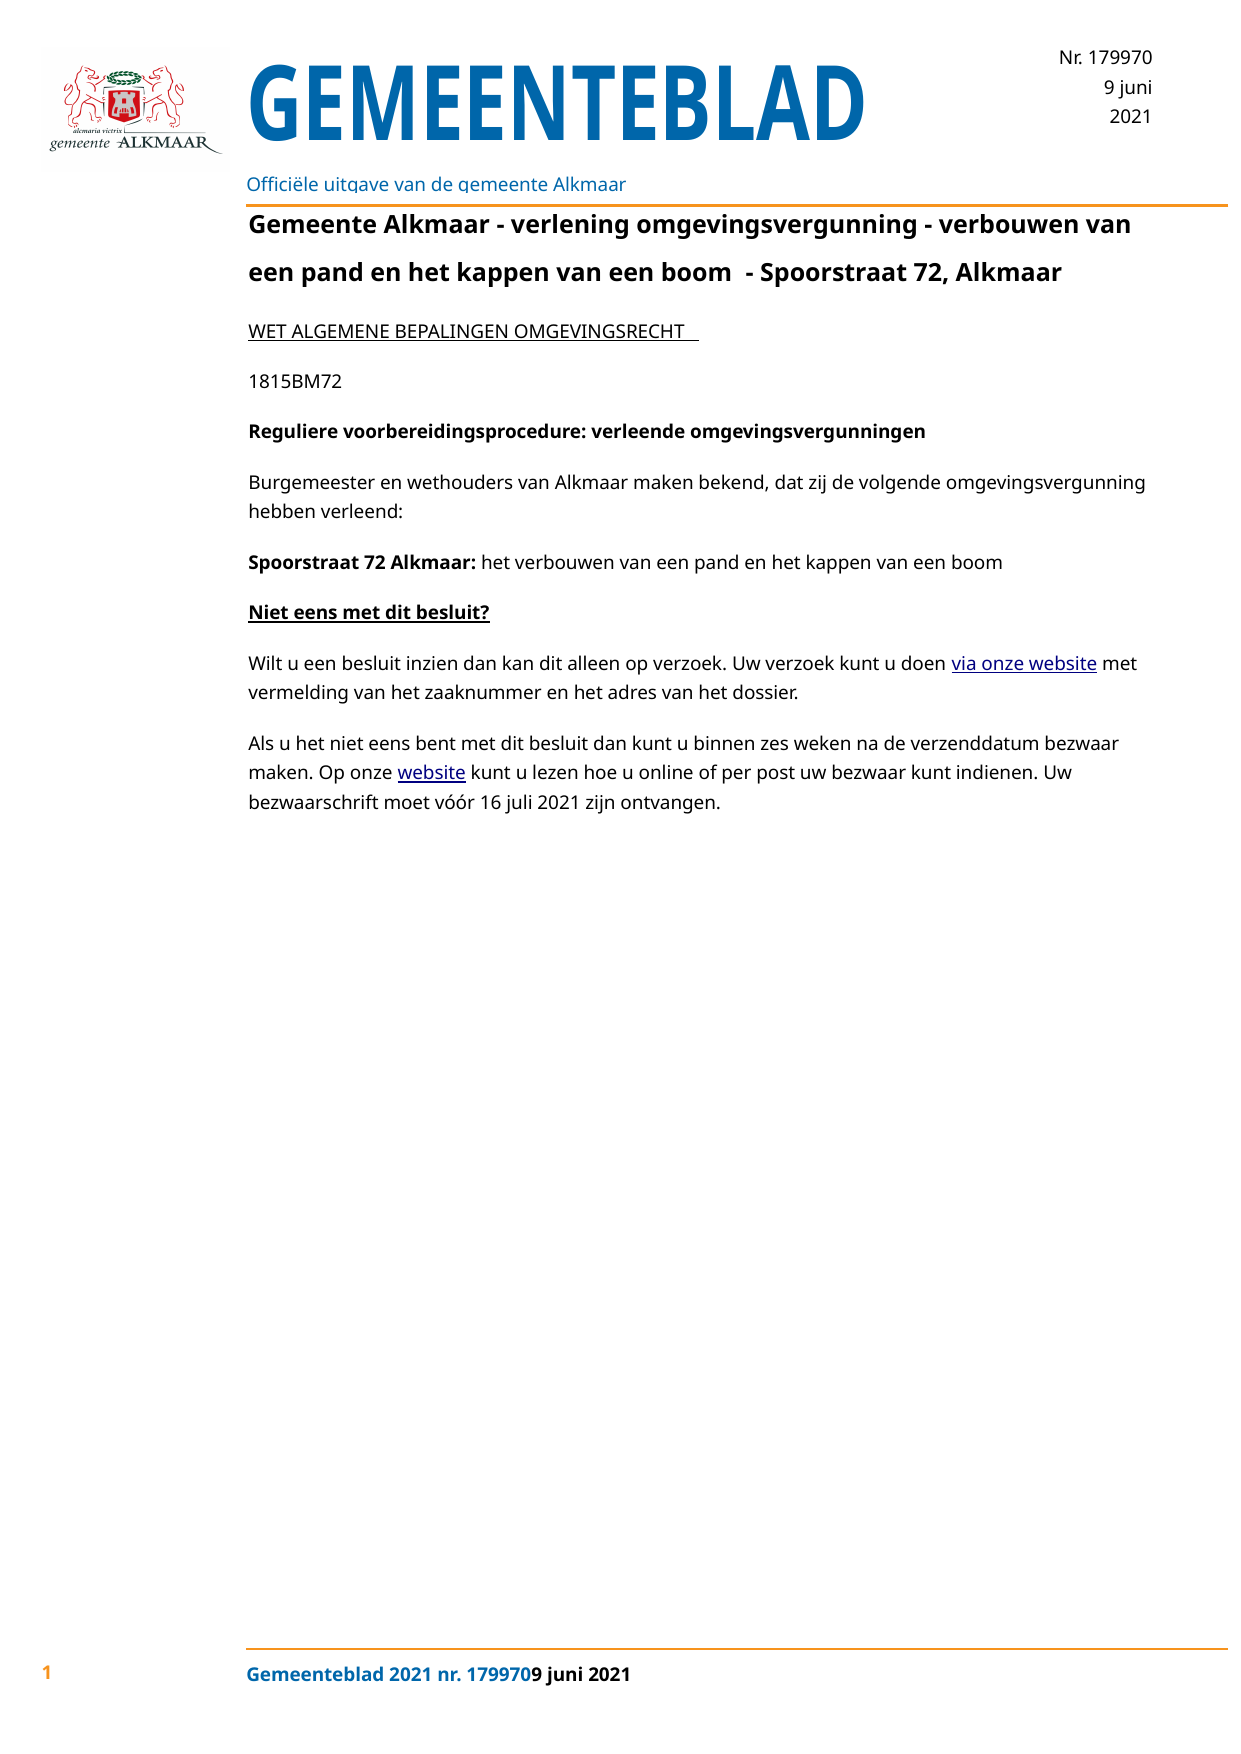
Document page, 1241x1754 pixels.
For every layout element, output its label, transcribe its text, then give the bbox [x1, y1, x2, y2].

text Spoorstraat 72 Alkmaar: het verbouwen van een pand en het kappen van een boom [248, 549, 1152, 575]
text Burgemeester en wethouders van Alkmaar maken bekend, dat zij de volgende omgevingsvergunning hebben verleend: [248, 469, 1152, 524]
text Gemeente Alkmaar - verlening omgevingsvergunning - verbouwen van een pand en het kappen van een boom - Spoorstraat 72, Alkmaar [248, 207, 1152, 288]
text WET ALGEMENE BEPALINGEN OMGEVINGSRECHT [248, 318, 1152, 344]
text Als u het niet eens bent met dit besluit dan kunt u binnen zes weken na de verzenddatum bezwaar maken. Op onze website kunt u lezen hoe u online of per post uw bezwaar kunt indienen. Uw bezwaarschrift moet vóór 16 juli 2021 zijn ontvangen. [248, 730, 1152, 815]
picture [41, 47, 231, 172]
text 1815BM72 [248, 368, 1152, 394]
text Reguliere voorbereidingsprocedure: verleende omgevingsvergunningen [248, 419, 1152, 444]
text Niet eens met dit besluit? [248, 599, 1152, 625]
text Wilt u een besluit inzien dan kan dit alleen op verzoek. Uw verzoek kunt u doen via onze website met vermelding van het zaaknummer en het adres van het dossier. [248, 650, 1152, 705]
